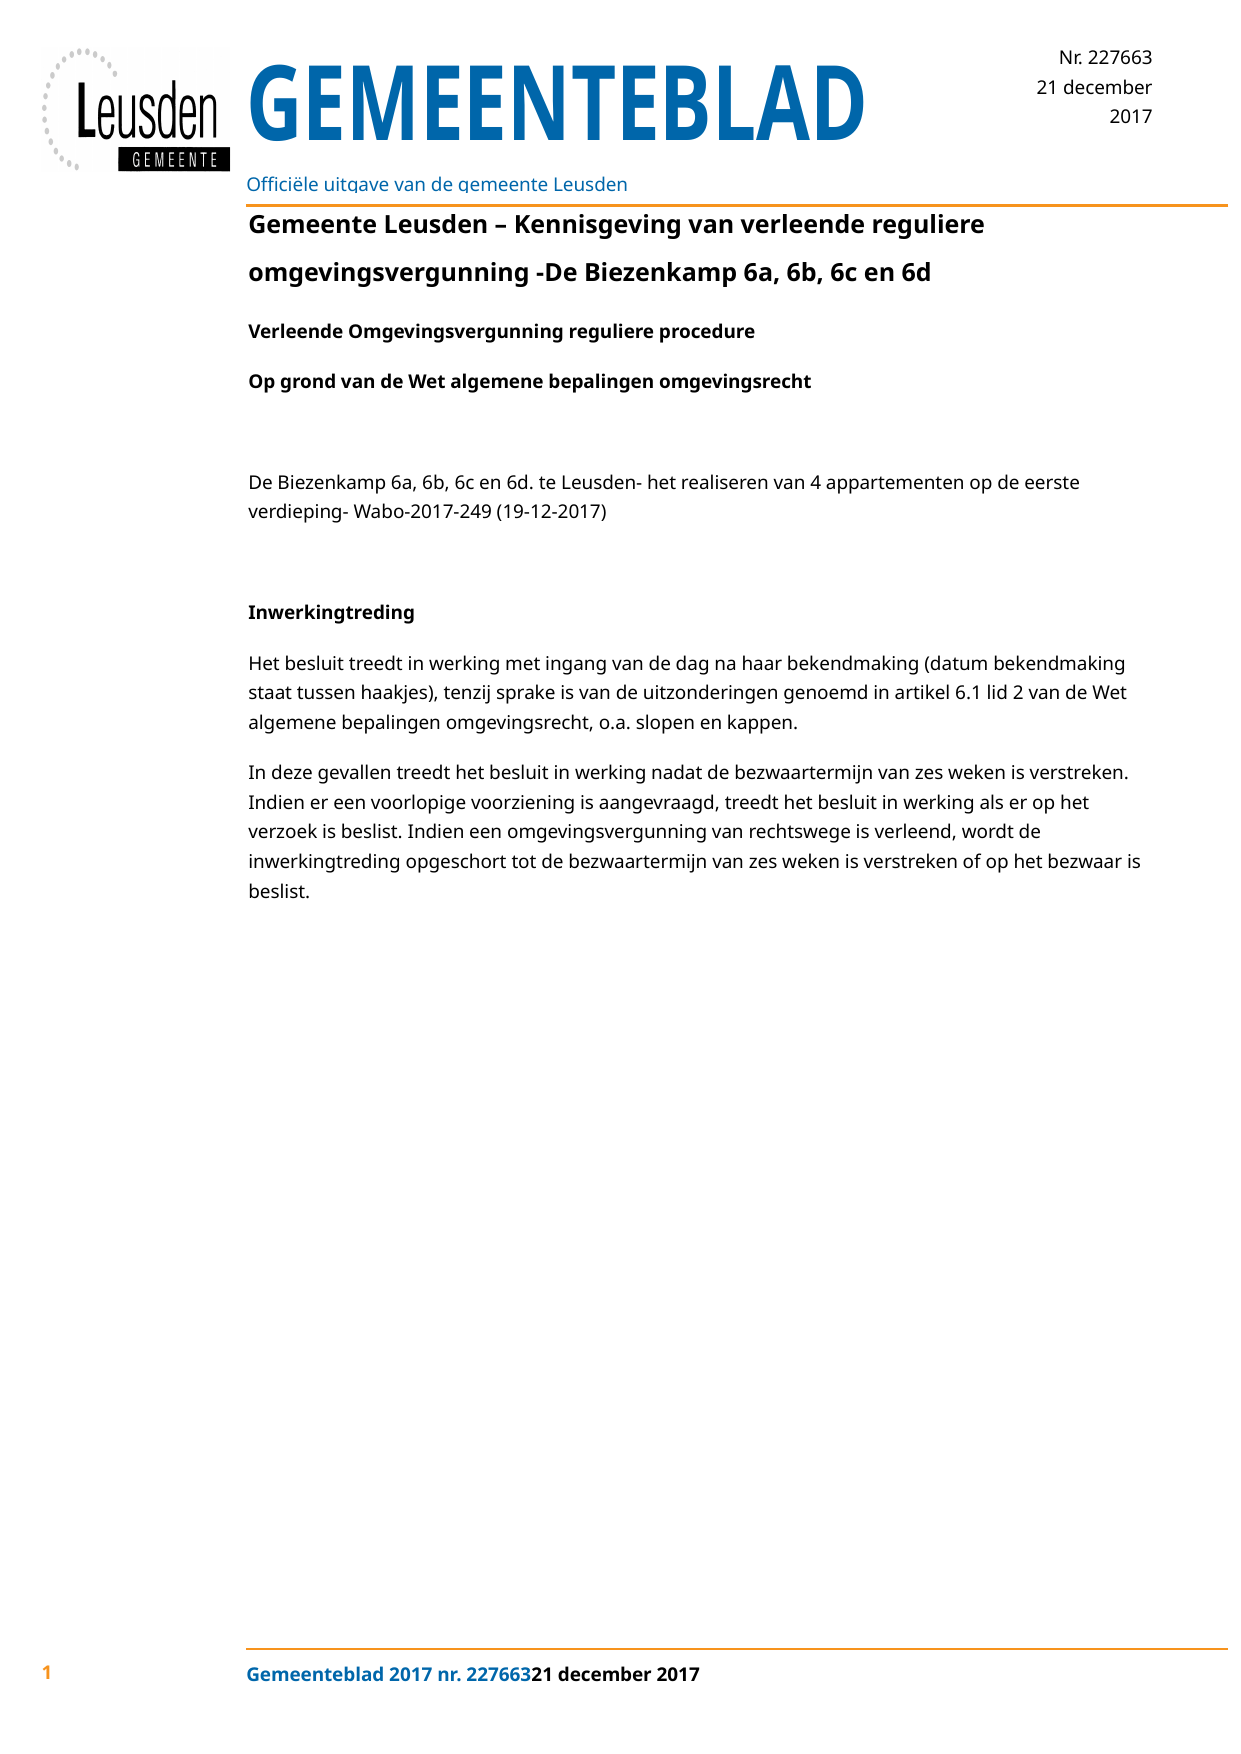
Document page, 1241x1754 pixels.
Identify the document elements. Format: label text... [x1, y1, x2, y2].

text De Biezenkamp 6a, 6b, 6c en 6d. te Leusden- het realiseren van 4 appartementen op de eerste verdieping- Wabo-2017-249 (19-12-2017) [248, 469, 1152, 524]
text Gemeente Leusden – Kennisgeving van verleende reguliere omgevingsvergunning -De Biezenkamp 6a, 6b, 6c en 6d [248, 207, 1152, 288]
text Het besluit treedt in werking met ingang van de dag na haar bekendmaking (datum bekendmaking staat tussen haakjes), tenzij sprake is van de uitzonderingen genoemd in artikel 6.1 lid 2 van de Wet algemene bepalingen omgevingsrecht, o.a. slopen en kappen. [248, 650, 1152, 735]
text Inwerkingtreding [248, 599, 1152, 625]
text Verleende Omgevingsvergunning reguliere procedure [248, 318, 1152, 344]
picture [41, 47, 231, 172]
text Op grond van de Wet algemene bepalingen omgevingsrecht [248, 368, 1152, 394]
text In deze gevallen treedt het besluit in werking nadat de bezwaartermijn van zes weken is verstreken. Indien er een voorlopige voorziening is aangevraagd, treedt het besluit in werking als er op het verzoek is beslist. Indien een omgevingsvergunning van rechtswege is verleend, wordt de inwerkingtreding opgeschort tot de bezwaartermijn van zes weken is verstreken of op het bezwaar is beslist. [248, 759, 1152, 904]
